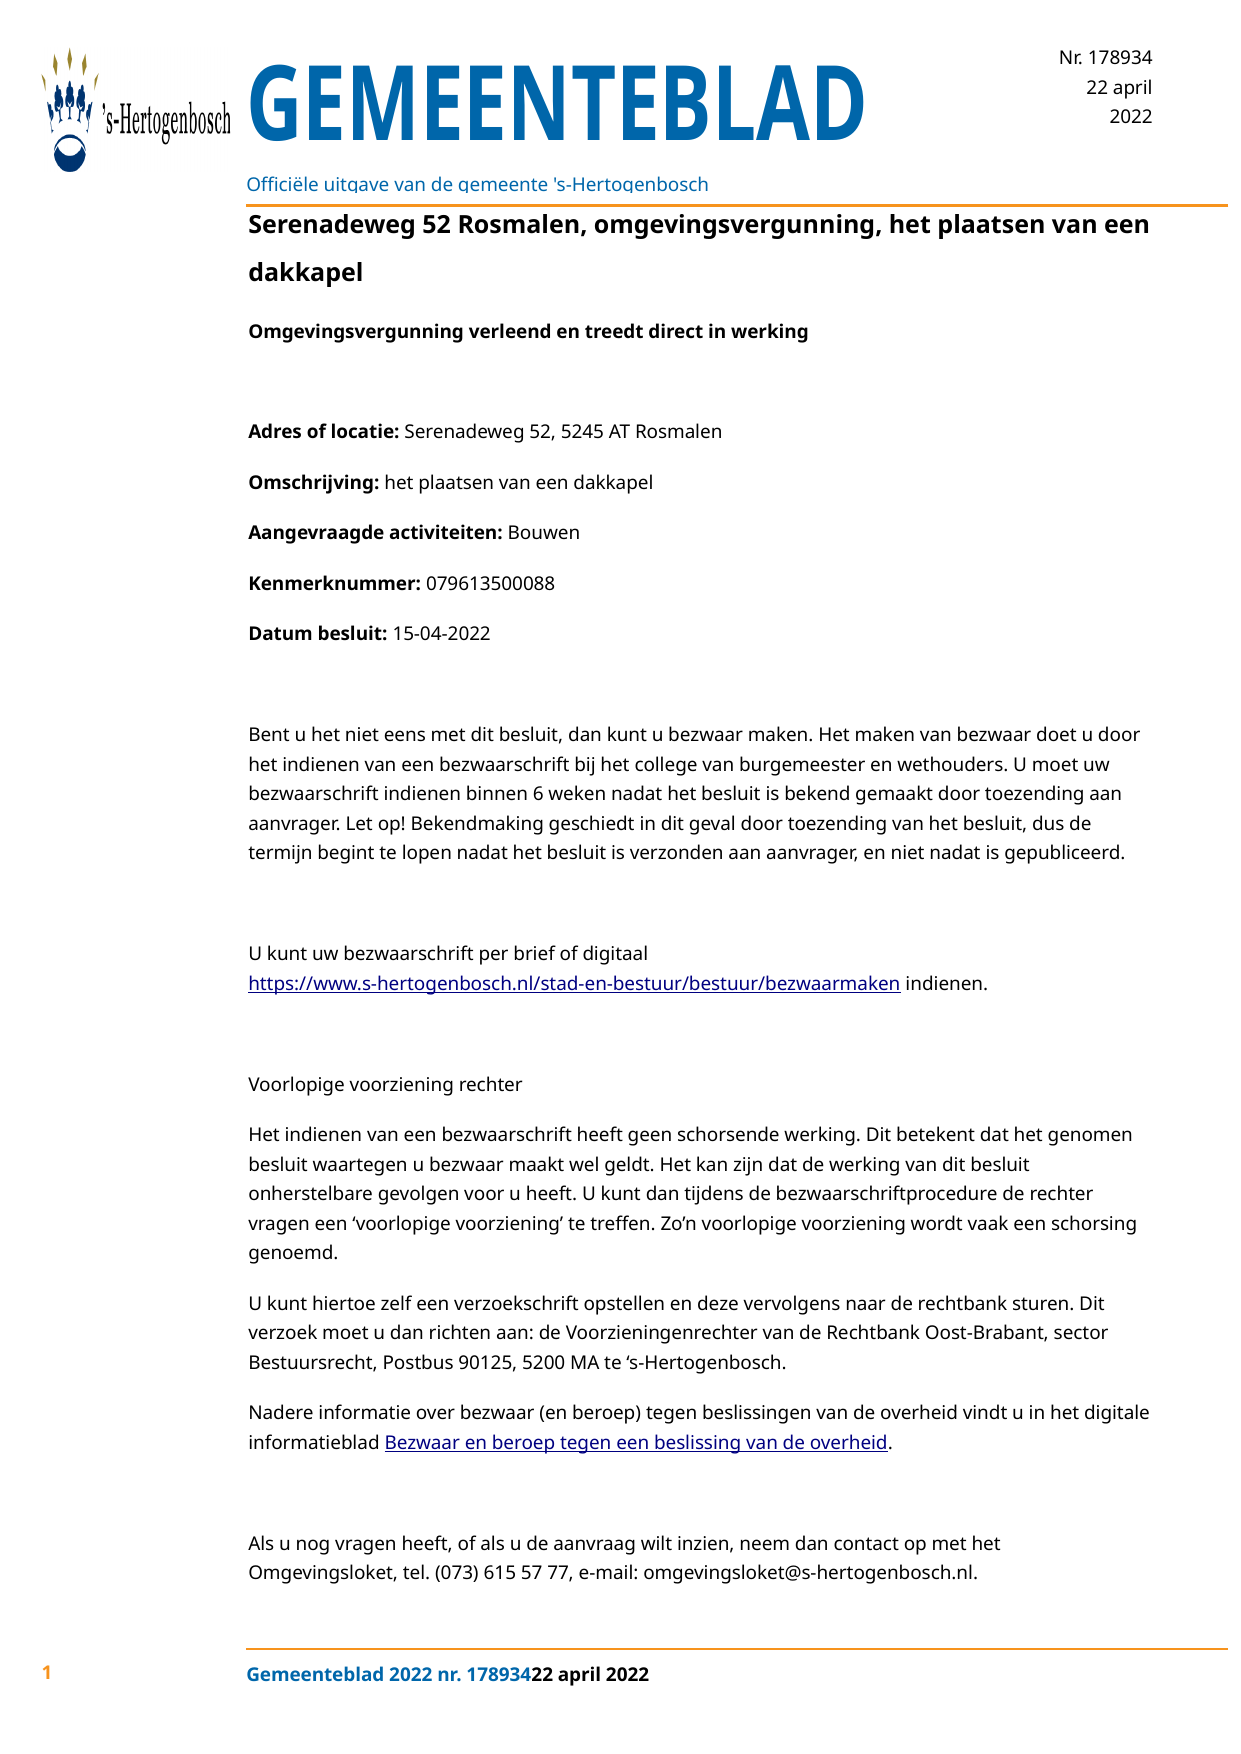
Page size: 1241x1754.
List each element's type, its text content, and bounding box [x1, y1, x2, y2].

text Kenmerknummer: 079613500088 [248, 570, 1152, 596]
text Omschrijving: het plaatsen van een dakkapel [248, 469, 1152, 495]
text U kunt uw bezwaarschrift per brief of digitaal https://www.s-hertogenbosch.nl/stad-en-bestuur/bestuur/bezwaarmaken indienen. [248, 940, 1152, 996]
text Serenadeweg 52 Rosmalen, omgevingsvergunning, het plaatsen van een dakkapel [248, 207, 1152, 288]
text Datum besluit: 15-04-2022 [248, 620, 1152, 646]
text Nadere informatie over bezwaar (en beroep) tegen beslissingen van de overheid vindt u in het digitale informatieblad Bezwaar en beroep tegen een beslissing van de overheid. [248, 1399, 1152, 1455]
text Aangevraagde activiteiten: Bouwen [248, 519, 1152, 545]
text Omgevingsvergunning verleend en treedt direct in werking [248, 318, 1152, 344]
text Het indienen van een bezwaarschrift heeft geen schorsende werking. Dit betekent dat het genomen besluit waartegen u bezwaar maakt wel geldt. Het kan zijn dat de werking van dit besluit onherstelbare gevolgen voor u heeft. U kunt dan tijdens de bezwaarschriftprocedure de rechter vragen een ‘voorlopige voorziening’ te treffen. Zo’n voorlopige voorziening wordt vaak een schorsing genoemd. [248, 1121, 1152, 1265]
text Adres of locatie: Serenadeweg 52, 5245 AT Rosmalen [248, 419, 1152, 444]
picture [41, 47, 231, 172]
text Als u nog vragen heeft, of als u de aanvraag wilt inzien, neem dan contact op met het Omgevingsloket, tel. (073) 615 57 77, e-mail: omgevingsloket@s-hertogenbosch.nl. [248, 1530, 1152, 1585]
text Bent u het niet eens met dit besluit, dan kunt u bezwaar maken. Het maken van bezwaar doet u door het indienen van een bezwaarschrift bij het college van burgemeester en wethouders. U moet uw bezwaarschrift indienen binnen 6 weken nadat het besluit is bekend gemaakt door toezending aan aanvrager. Let op! Bekendmaking geschiedt in dit geval door toezending van het besluit, dus de termijn begint te lopen nadat het besluit is verzonden aan aanvrager, en niet nadat is gepubliceerd. [248, 721, 1152, 865]
text Voorlopige voorziening rechter [248, 1071, 1152, 1097]
text U kunt hiertoe zelf een verzoekschrift opstellen en deze vervolgens naar de rechtbank sturen. Dit verzoek moet u dan richten aan: de Voorzieningenrechter van de Rechtbank Oost-Brabant, sector Bestuursrecht, Postbus 90125, 5200 MA te ‘s-Hertogenbosch. [248, 1290, 1152, 1375]
